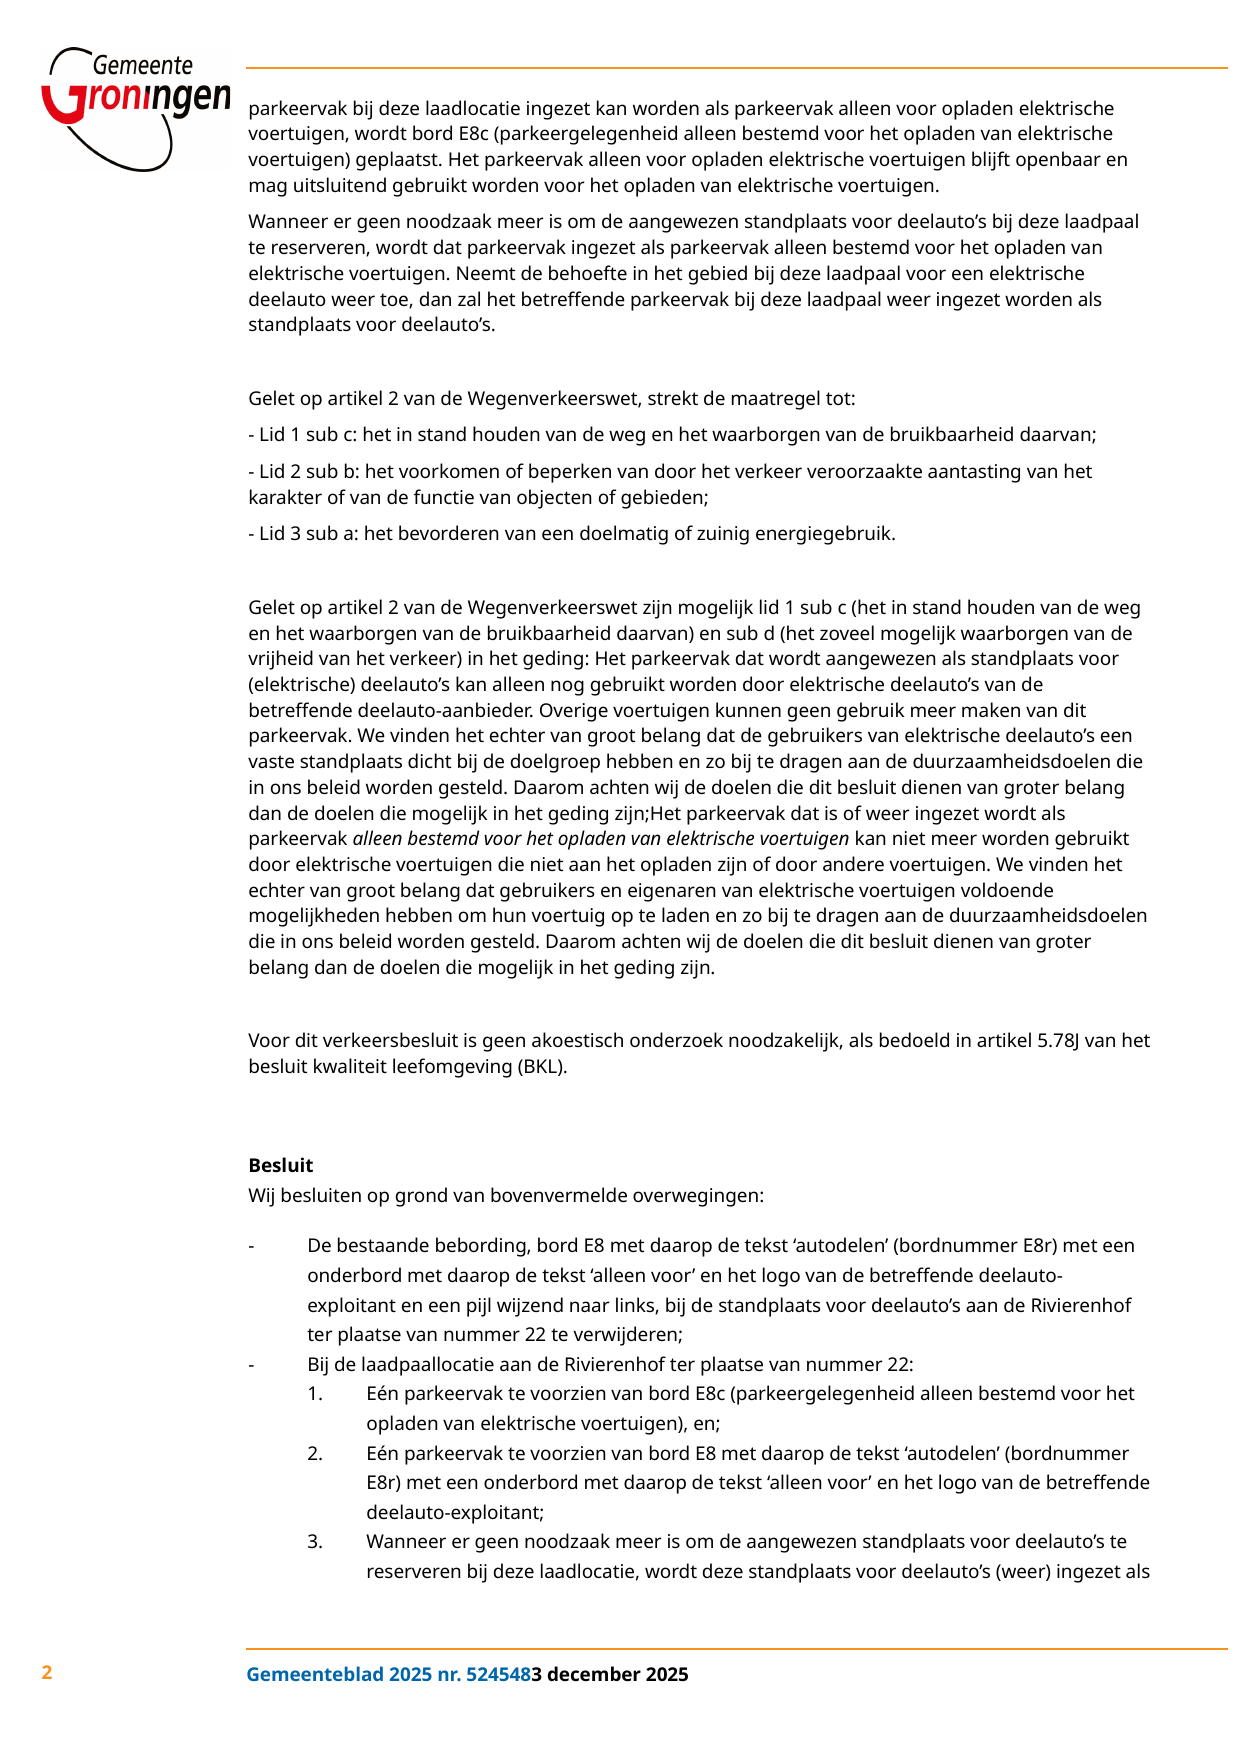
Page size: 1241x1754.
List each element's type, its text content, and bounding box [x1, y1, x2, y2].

text parkeervak bij deze laadlocatie ingezet kan worden als parkeervak alleen voor opladen elektrische voertuigen, wordt bord E8c (parkeergelegenheid alleen bestemd voor het opladen van elektrische voertuigen) geplaatst. Het parkeervak alleen voor opladen elektrische voertuigen blijft openbaar en mag uitsluitend gebruikt worden voor het opladen van elektrische voertuigen. [248, 95, 1152, 198]
text Besluit [248, 1153, 1152, 1178]
text - Lid 2 sub b: het voorkomen of beperken van door het verkeer veroorzaakte aantasting van het karakter of van de functie van objecten of gebieden; [248, 458, 1152, 510]
list De bestaande bebording, bord E8 met daarop de tekst ‘autodelen’ (bordnummer E8r) met een onderbord met daarop de tekst ‘alleen voor’ en het logo van de betreffende deelauto-exploitant en een pijl wijzend naar links, bij de standplaats voor deelauto’s aan de Rivierenhof ter plaatse van nummer 22 te verwijderen; [248, 1233, 1152, 1347]
list Wanneer er geen noodzaak meer is om de aangewezen standplaats voor deelauto’s te reserveren bij deze laadlocatie, wordt deze standplaats voor deelauto’s (weer) ingezet als [307, 1528, 1152, 1584]
text - Lid 3 sub a: het bevorderen van een doelmatig of zuinig energiegebruik. [248, 521, 1152, 546]
list Eén parkeervak te voorzien van bord E8c (parkeergelegenheid alleen bestemd voor het opladen van elektrische voertuigen), en; [307, 1381, 1152, 1436]
text Gelet op artikel 2 van de Wegenverkeerswet zijn mogelijk lid 1 sub c (het in stand houden van de weg en het waarborgen van de bruikbaarheid daarvan) en sub d (het zoveel mogelijk waarborgen van de vrijheid van het verkeer) in het geding: Het parkeervak dat wordt aangewezen als standplaats voor (elektrische) deelauto’s kan alleen nog gebruikt worden door elektrische deelauto’s van de betreffende deelauto-aanbieder. Overige voertuigen kunnen geen gebruik meer maken van dit parkeervak. We vinden het echter van groot belang dat de gebruikers van elektrische deelauto’s een vaste standplaats dicht bij de doelgroep hebben en zo bij te dragen aan de duurzaamheidsdoelen die in ons beleid worden gesteld. Daarom achten wij de doelen die dit besluit dienen van groter belang dan de doelen die mogelijk in het geding zijn;Het parkeervak dat is of weer ingezet wordt als parkeervak alleen bestemd voor het opladen van elektrische voertuigen kan niet meer worden gebruikt door elektrische voertuigen die niet aan het opladen zijn of door andere voertuigen. We vinden het echter van groot belang dat gebruikers en eigenaren van elektrische voertuigen voldoende mogelijkheden hebben om hun voertuig op te laden en zo bij te dragen aan de duurzaamheidsdoelen die in ons beleid worden gesteld. Daarom achten wij de doelen die dit besluit dienen van groter belang dan de doelen die mogelijk in het geding zijn. [248, 594, 1152, 980]
picture [41, 47, 231, 172]
list Eén parkeervak te voorzien van bord E8 met daarop de tekst ‘autodelen’ (bordnummer E8r) met een onderbord met daarop de tekst ‘alleen voor’ en het logo van de betreffende deelauto-exploitant; [307, 1440, 1152, 1524]
text Wij besluiten op grond van bovenvermelde overwegingen: [248, 1182, 1152, 1208]
text Wanneer er geen noodzaak meer is om de aangewezen standplaats voor deelauto’s bij deze laadpaal te reserveren, wordt dat parkeervak ingezet als parkeervak alleen bestemd voor het opladen van elektrische voertuigen. Neemt de behoefte in het gebied bij deze laadpaal voor een elektrische deelauto weer toe, dan zal het betreffende parkeervak bij deze laadpaal weer ingezet worden als standplaats voor deelauto’s. [248, 209, 1152, 337]
text Voor dit verkeersbesluit is geen akoestisch onderzoek noodzakelijk, als bedoeld in artikel 5.78J van het besluit kwaliteit leefomgeving (BKL). [248, 1027, 1152, 1079]
text Gelet op artikel 2 van de Wegenverkeerswet, strekt de maatregel tot: [248, 385, 1152, 411]
list Bij de laadpaallocatie aan de Rivierenhof ter plaatse van nummer 22: [248, 1351, 1152, 1377]
text - Lid 1 sub c: het in stand houden van de weg en het waarborgen van de bruikbaarheid daarvan; [248, 422, 1152, 447]
